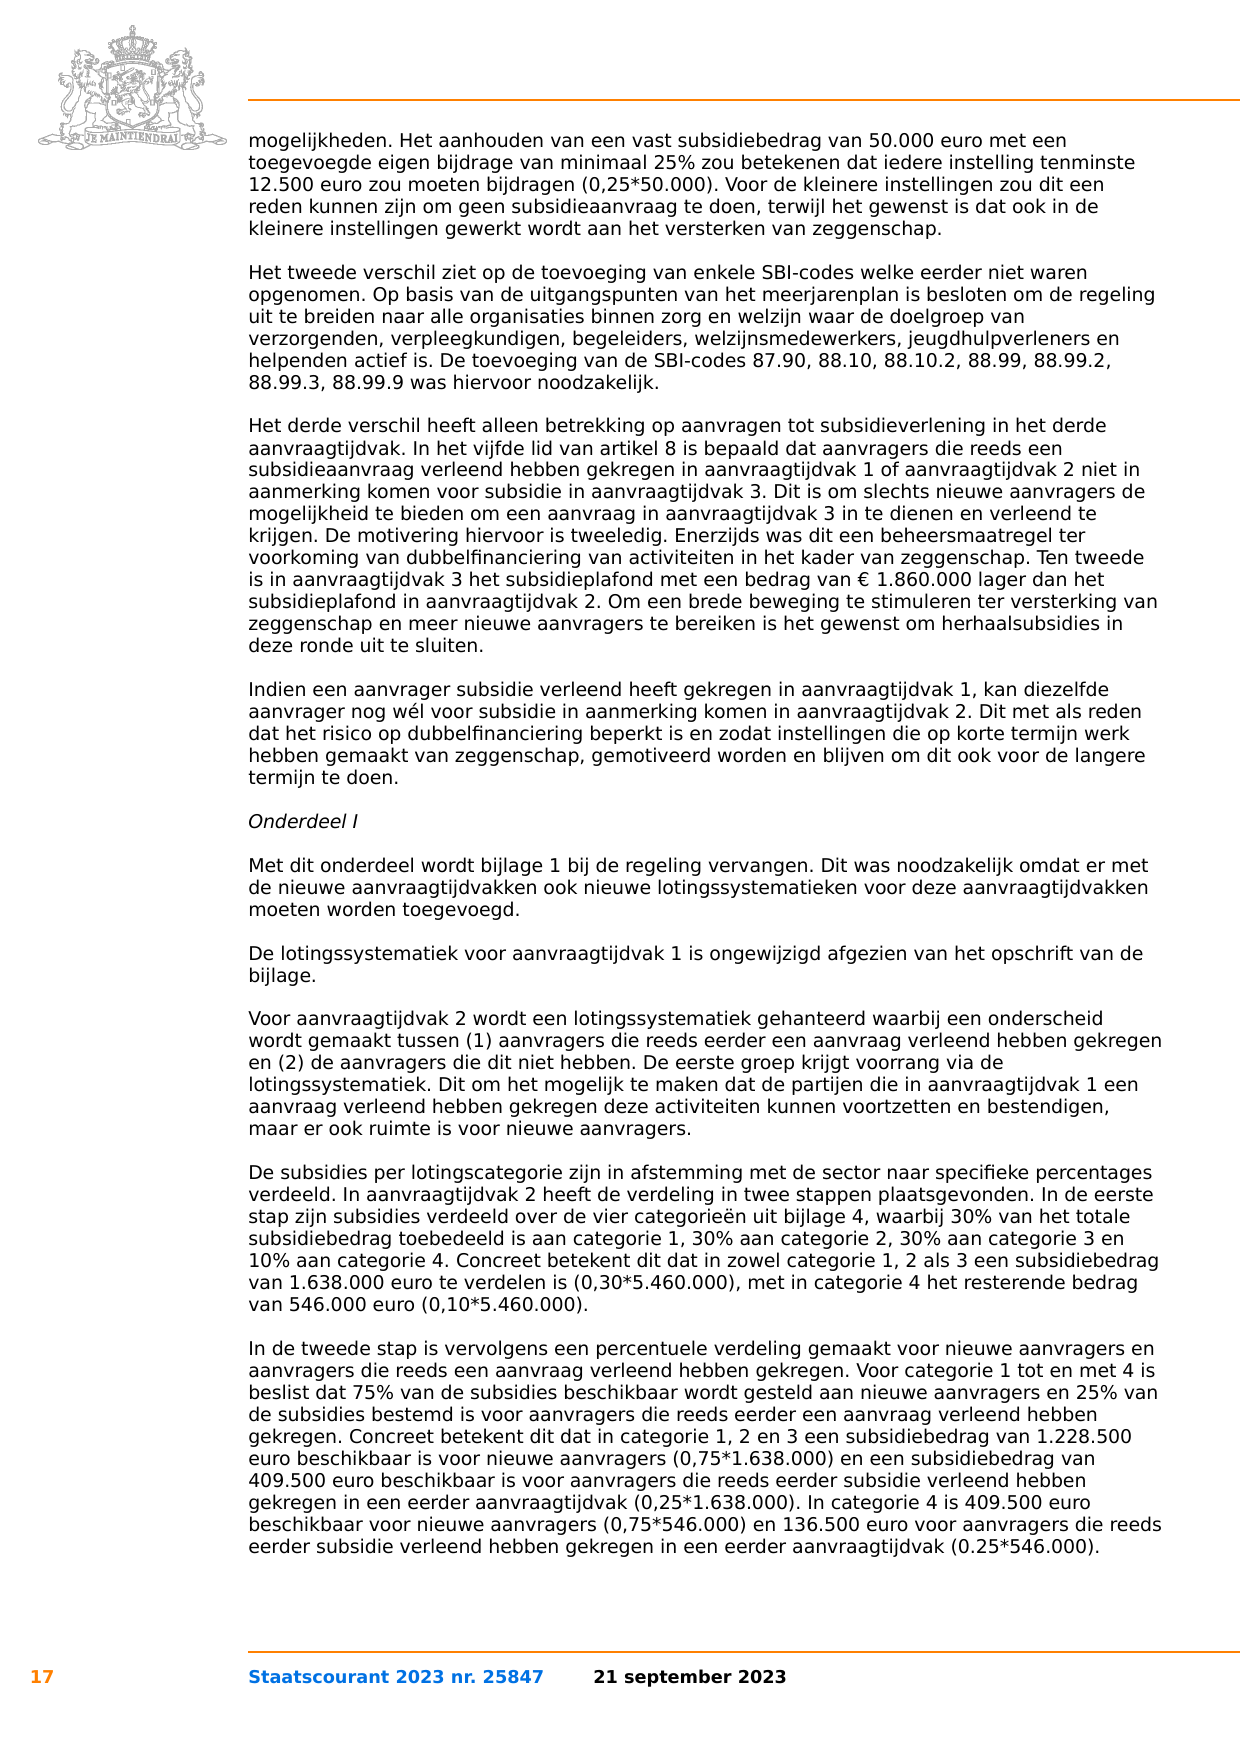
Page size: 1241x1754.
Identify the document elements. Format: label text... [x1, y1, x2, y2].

text De lotingssystematiek voor aanvraagtijdvak 1 is ongewijzigd afgezien van het opschrift van de bijlage. [248, 942, 1163, 986]
text Indien een aanvrager subsidie verleend heeft gekregen in aanvraagtijdvak 1, kan diezelfde aanvrager nog wél voor subsidie in aanmerking komen in aanvraagtijdvak 2. Dit met als reden dat het risico op dubbelfinanciering beperkt is en zodat instellingen die op korte termijn werk hebben gemaakt van zeggenschap, gemotiveerd worden en blijven om dit ook voor de langere termijn te doen. [248, 679, 1163, 789]
subtitle Onderdeel I [248, 811, 1163, 833]
text De subsidies per lotingscategorie zijn in afstemming met de sector naar specifieke percentages verdeeld. In aanvraagtijdvak 2 heeft de verdeling in twee stappen plaatsgevonden. In de eerste stap zijn subsidies verdeeld over de vier categorieën uit bijlage 4, waarbij 30% van het totale subsidiebedrag toebedeeld is aan categorie 1, 30% aan categorie 2, 30% aan categorie 3 en 10% aan categorie 4. Concreet betekent dit dat in zowel categorie 1, 2 als 3 een subsidiebedrag van 1.638.000 euro te verdelen is (0,30*5.460.000), met in categorie 4 het resterende bedrag van 546.000 euro (0,10*5.460.000). [248, 1162, 1163, 1316]
text Het derde verschil heeft alleen betrekking op aanvragen tot subsidieverlening in het derde aanvraagtijdvak. In het vijfde lid van artikel 8 is bepaald dat aanvragers die reeds een subsidieaanvraag verleend hebben gekregen in aanvraagtijdvak 1 of aanvraagtijdvak 2 niet in aanmerking komen voor subsidie in aanvraagtijdvak 3. Dit is om slechts nieuwe aanvragers de mogelijkheid te bieden om een aanvraag in aanvraagtijdvak 3 in te dienen en verleend te krijgen. De motivering hiervoor is tweeledig. Enerzijds was dit een beheersmaatregel ter voorkoming van dubbelfinanciering van activiteiten in het kader van zeggenschap. Ten tweede is in aanvraagtijdvak 3 het subsidieplafond met een bedrag van € 1.860.000 lager dan het subsidieplafond in aanvraagtijdvak 2. Om een brede beweging te stimuleren ter versterking van zeggenschap en meer nieuwe aanvragers te bereiken is het gewenst om herhaalsubsidies in deze ronde uit te sluiten. [248, 415, 1163, 657]
text Voor aanvraagtijdvak 2 wordt een lotingssystematiek gehanteerd waarbij een onderscheid wordt gemaakt tussen (1) aanvragers die reeds eerder een aanvraag verleend hebben gekregen en (2) de aanvragers die dit niet hebben. De eerste groep krijgt voorrang via de lotingssystematiek. Dit om het mogelijk te maken dat de partijen die in aanvraagtijdvak 1 een aanvraag verleend hebben gekregen deze activiteiten kunnen voortzetten en bestendigen, maar er ook ruimte is voor nieuwe aanvragers. [248, 1008, 1163, 1140]
text Het tweede verschil ziet op de toevoeging van enkele SBI-codes welke eerder niet waren opgenomen. Op basis van de uitgangspunten van het meerjarenplan is besloten om de regeling uit te breiden naar alle organisaties binnen zorg en welzijn waar de doelgroep van verzorgenden, verpleegkundigen, begeleiders, welzijnsmedewerkers, jeugdhulpverleners en helpenden actief is. De toevoeging van de SBI-codes 87.90, 88.10, 88.10.2, 88.99, 88.99.2, 88.99.3, 88.99.9 was hiervoor noodzakelijk. [248, 262, 1163, 393]
picture [38, 25, 227, 150]
text In de tweede stap is vervolgens een percentuele verdeling gemaakt voor nieuwe aanvragers en aanvragers die reeds een aanvraag verleend hebben gekregen. Voor categorie 1 tot en met 4 is beslist dat 75% van de subsidies beschikbaar wordt gesteld aan nieuwe aanvragers en 25% van de subsidies bestemd is voor aanvragers die reeds eerder een aanvraag verleend hebben gekregen. Concreet betekent dit dat in categorie 1, 2 en 3 een subsidiebedrag van 1.228.500 euro beschikbaar is voor nieuwe aanvragers (0,75*1.638.000) en een subsidiebedrag van 409.500 euro beschikbaar is voor aanvragers die reeds eerder subsidie verleend hebben gekregen in een eerder aanvraagtijdvak (0,25*1.638.000). In categorie 4 is 409.500 euro beschikbaar voor nieuwe aanvragers (0,75*546.000) en 136.500 euro voor aanvragers die reeds eerder subsidie verleend hebben gekregen in een eerder aanvraagtijdvak (0.25*546.000). [248, 1338, 1163, 1558]
text Met dit onderdeel wordt bijlage 1 bij de regeling vervangen. Dit was noodzakelijk omdat er met de nieuwe aanvraagtijdvakken ook nieuwe lotingssystematieken voor deze aanvraagtijdvakken moeten worden toegevoegd. [248, 855, 1163, 921]
text mogelijkheden. Het aanhouden van een vast subsidiebedrag van 50.000 euro met een toegevoegde eigen bijdrage van minimaal 25% zou betekenen dat iedere instelling tenminste 12.500 euro zou moeten bijdragen (0,25*50.000). Voor de kleinere instellingen zou dit een reden kunnen zijn om geen subsidieaanvraag te doen, terwijl het gewenst is dat ook in de kleinere instellingen gewerkt wordt aan het versterken van zeggenschap. [248, 130, 1163, 240]
